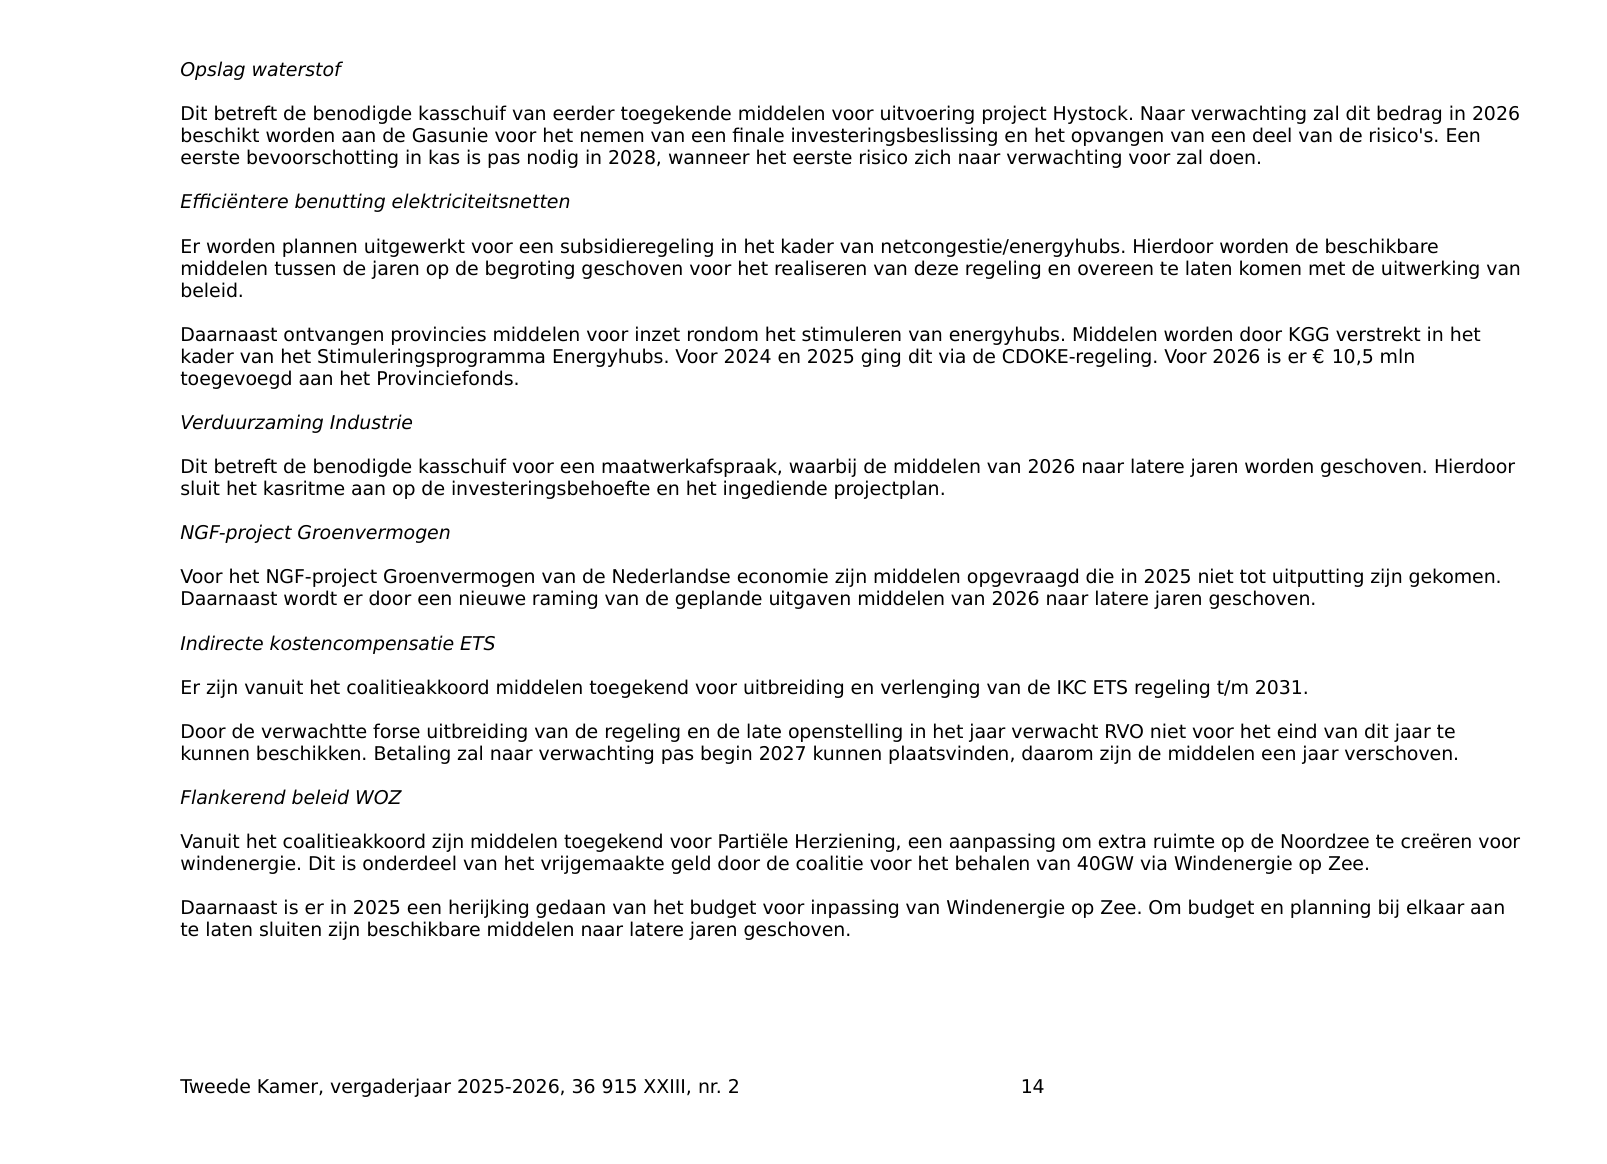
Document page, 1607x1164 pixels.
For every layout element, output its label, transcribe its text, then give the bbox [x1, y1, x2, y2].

text Door de verwachtte forse uitbreiding van de regeling en de late openstelling in het jaar verwacht RVO niet voor het eind van dit jaar te kunnen beschikken. Betaling zal naar verwachting pas begin 2027 kunnen plaatsvinden, daarom zijn de middelen een jaar verschoven. [180, 721, 1529, 765]
text Daarnaast is er in 2025 een herijking gedaan van het budget voor inpassing van Windenergie op Zee. Om budget en planning bij elkaar aan te laten sluiten zijn beschikbare middelen naar latere jaren geschoven. [180, 897, 1529, 941]
text Dit betreft de benodigde kasschuif voor een maatwerkafspraak, waarbij de middelen van 2026 naar latere jaren worden geschoven. Hierdoor sluit het kasritme aan op de investeringsbehoefte en het ingediende projectplan. [180, 456, 1529, 500]
text Voor het NGF-project Groenvermogen van de Nederlandse economie zijn middelen opgevraagd die in 2025 niet tot uitputting zijn gekomen. Daarnaast wordt er door een nieuwe raming van de geplande uitgaven middelen van 2026 naar latere jaren geschoven. [180, 566, 1529, 610]
subtitle Opslag waterstof [180, 59, 1529, 81]
subtitle Efficiëntere benutting elektriciteitsnetten [180, 191, 1529, 213]
text Er worden plannen uitgewerkt voor een subsidieregeling in het kader van netcongestie/energyhubs. Hierdoor worden de beschikbare middelen tussen de jaren op de begroting geschoven voor het realiseren van deze regeling en overeen te laten komen met de uitwerking van beleid. [180, 236, 1529, 301]
subtitle Flankerend beleid WOZ [180, 787, 1529, 809]
subtitle Verduurzaming Industrie [180, 412, 1529, 434]
text Er zijn vanuit het coalitieakkoord middelen toegekend voor uitbreiding en verlenging van de IKC ETS regeling t/m 2031. [180, 677, 1529, 698]
subtitle Indirecte kostencompensatie ETS [180, 632, 1529, 654]
text Daarnaast ontvangen provincies middelen voor inzet rondom het stimuleren van energyhubs. Middelen worden door KGG verstrekt in het kader van het Stimuleringsprogramma Energyhubs. Voor 2024 en 2025 ging dit via de CDOKE-regeling. Voor 2026 is er € 10,5 mln toegevoegd aan het Provinciefonds. [180, 324, 1529, 389]
text Dit betreft de benodigde kasschuif van eerder toegekende middelen voor uitvoering project Hystock. Naar verwachting zal dit bedrag in 2026 beschikt worden aan de Gasunie voor het nemen van een finale investeringsbeslissing en het opvangen van een deel van de risico's. Een eerste bevoorschotting in kas is pas nodig in 2028, wanneer het eerste risico zich naar verwachting voor zal doen. [180, 103, 1529, 169]
subtitle NGF-project Groenvermogen [180, 522, 1529, 544]
text Vanuit het coalitieakkoord zijn middelen toegekend voor Partiële Herziening, een aanpassing om extra ruimte op de Noordzee te creëren voor windenergie. Dit is onderdeel van het vrijgemaakte geld door de coalitie voor het behalen van 40GW via Windenergie op Zee. [180, 831, 1529, 875]
